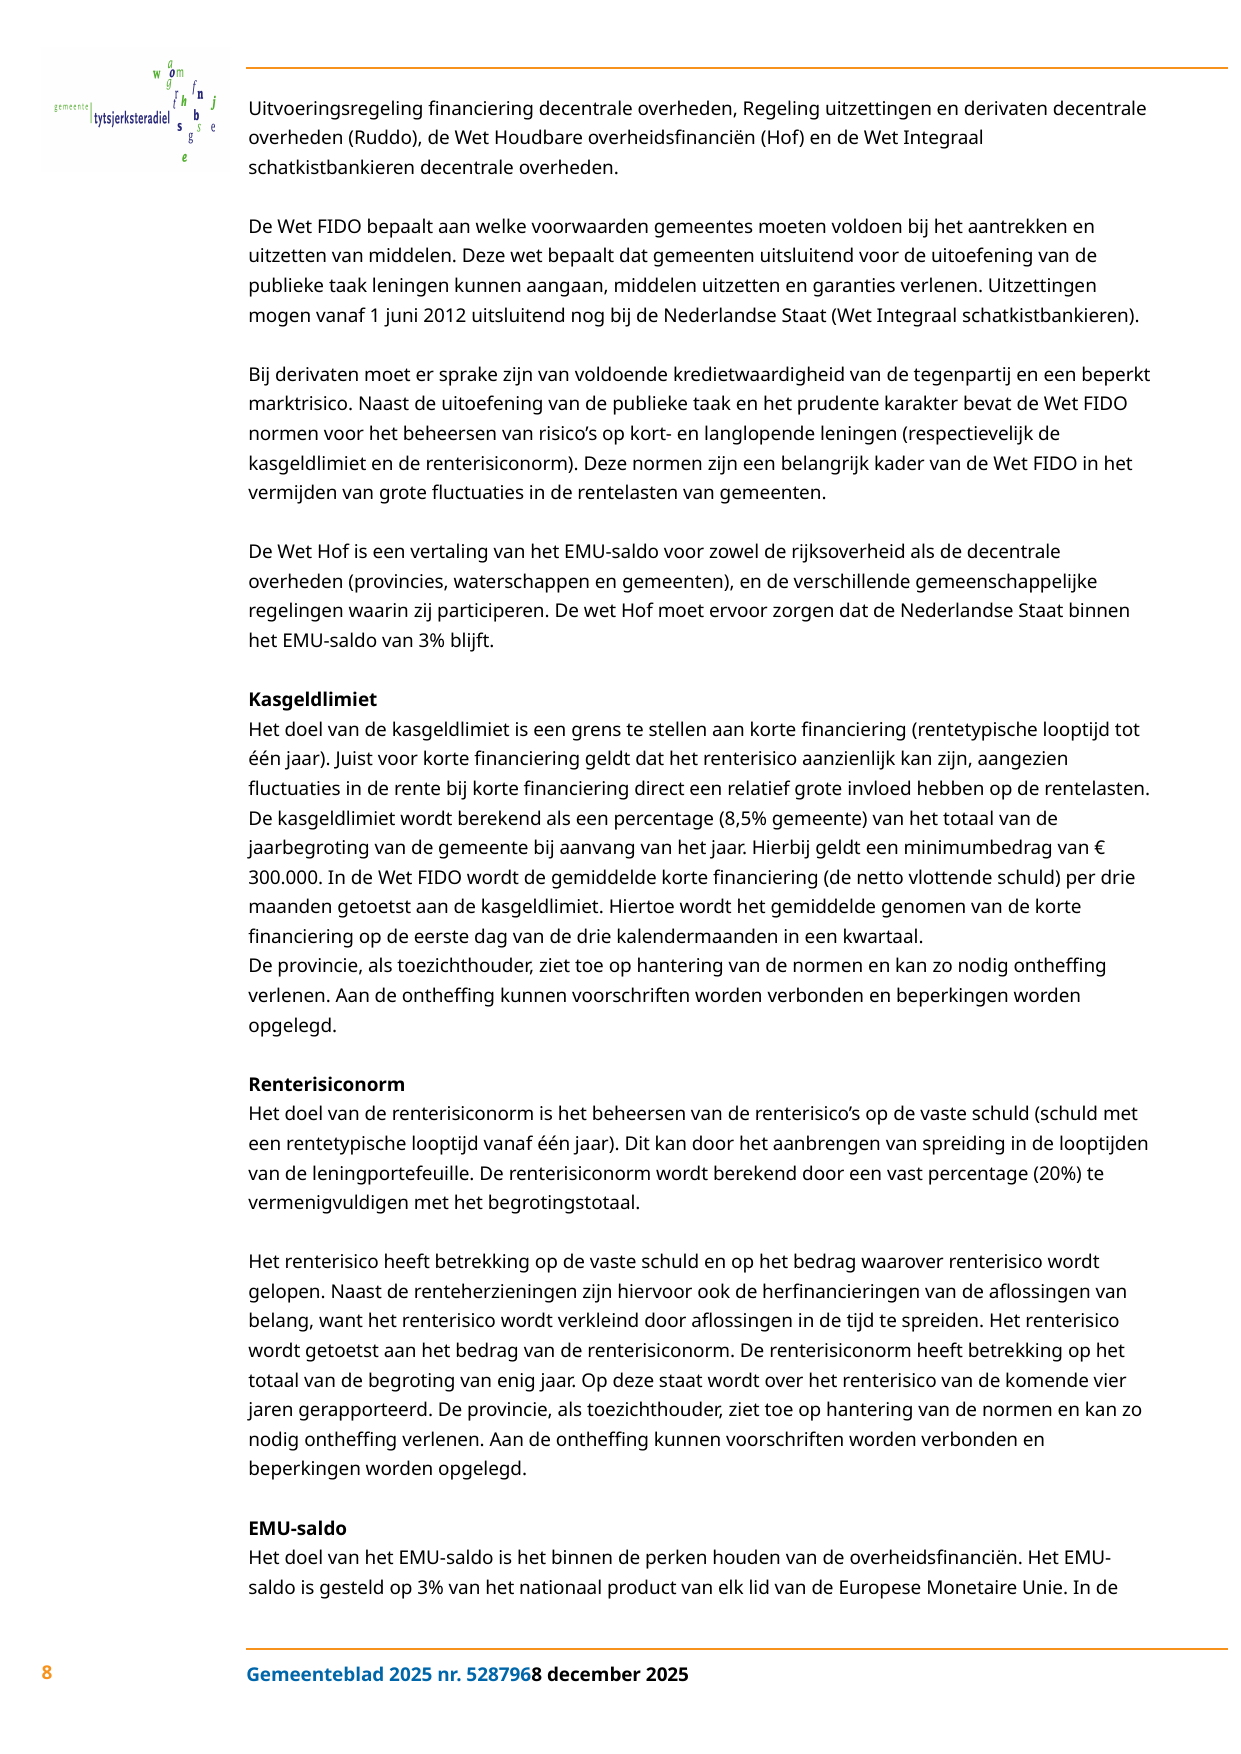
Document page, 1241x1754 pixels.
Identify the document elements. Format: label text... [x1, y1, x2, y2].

text EMU-saldo [248, 1515, 1152, 1541]
text De provincie, als toezichthouder, ziet toe op hantering van de normen en kan zo nodig ontheffing verlenen. Aan de ontheffing kunnen voorschriften worden verbonden en beperkingen worden opgelegd. [248, 953, 1152, 1038]
text Het doel van het EMU-saldo is het binnen de perken houden van de overheidsfinanciën. Het EMU-saldo is gesteld op 3% van het nationaal product van elk lid van de Europese Monetaire Unie. In de [248, 1544, 1152, 1600]
text Bij derivaten moet er sprake zijn van voldoende kredietwaardigheid van de tegenpartij en een beperkt marktrisico. Naast de uitoefening van de publieke taak en het prudente karakter bevat de Wet FIDO normen voor het beheersen van risico’s op kort- en langlopende leningen (respectievelijk de kasgeldlimiet en de renterisiconorm). Deze normen zijn een belangrijk kader van de Wet FIDO in het vermijden van grote fluctuaties in de rentelasten van gemeenten. [248, 361, 1152, 505]
text De Wet FIDO bepaalt aan welke voorwaarden gemeentes moeten voldoen bij het aantrekken en uitzetten van middelen. Deze wet bepaalt dat gemeenten uitsluitend voor de uitoefening van de publieke taak leningen kunnen aangaan, middelen uitzetten en garanties verlenen. Uitzettingen mogen vanaf 1 juni 2012 uitsluitend nog bij de Nederlandse Staat (Wet Integraal schatkistbankieren). [248, 213, 1152, 328]
text De Wet Hof is een vertaling van het EMU-saldo voor zowel de rijksoverheid als de decentrale overheden (provincies, waterschappen en gemeenten), en de verschillende gemeenschappelijke regelingen waarin zij participeren. De wet Hof moet ervoor zorgen dat de Nederlandse Staat binnen het EMU-saldo van 3% blijft. [248, 538, 1152, 653]
text Het renterisico heeft betrekking op de vaste schuld en op het bedrag waarover renterisico wordt gelopen. Naast de renteherzieningen zijn hiervoor ook de herfinancieringen van de aflossingen van belang, want het renterisico wordt verkleind door aflossingen in de tijd te spreiden. Het renterisico wordt getoetst aan het bedrag van de renterisiconorm. De renterisiconorm heeft betrekking op het totaal van de begroting van enig jaar. Op deze staat wordt over het renterisico van de komende vier jaren gerapporteerd. De provincie, als toezichthouder, ziet toe op hantering van de normen en kan zo nodig ontheffing verlenen. Aan de ontheffing kunnen voorschriften worden verbonden en beperkingen worden opgelegd. [248, 1248, 1152, 1481]
text De kasgeldlimiet wordt berekend als een percentage (8,5% gemeente) van het totaal van de jaarbegroting van de gemeente bij aanvang van het jaar. Hierbij geldt een minimumbedrag van € 300.000. In de Wet FIDO wordt de gemiddelde korte financiering (de netto vlottende schuld) per drie maanden getoetst aan de kasgeldlimiet. Hiertoe wordt het gemiddelde genomen van de korte financiering op de eerste dag van de drie kalendermaanden in een kwartaal. [248, 805, 1152, 949]
text Het doel van de renterisiconorm is het beheersen van de renterisico’s op de vaste schuld (schuld met een rentetypische looptijd vanaf één jaar). Dit kan door het aanbrengen van spreiding in de looptijden van de leningportefeuille. De renterisiconorm wordt berekend door een vast percentage (20%) te vermenigvuldigen met het begrotingstotaal. [248, 1101, 1152, 1215]
text Uitvoeringsregeling financiering decentrale overheden, Regeling uitzettingen en derivaten decentrale overheden (Ruddo), de Wet Houdbare overheidsfinanciën (Hof) en de Wet Integraal schatkistbankieren decentrale overheden. [248, 95, 1152, 180]
picture [41, 47, 231, 172]
text Renterisiconorm [248, 1071, 1152, 1097]
text Kasgeldlimiet [248, 686, 1152, 712]
text Het doel van de kasgeldlimiet is een grens te stellen aan korte financiering (rentetypische looptijd tot één jaar). Juist voor korte financiering geldt dat het renterisico aanzienlijk kan zijn, aangezien fluctuaties in de rente bij korte financiering direct een relatief grote invloed hebben op de rentelasten. [248, 716, 1152, 801]
